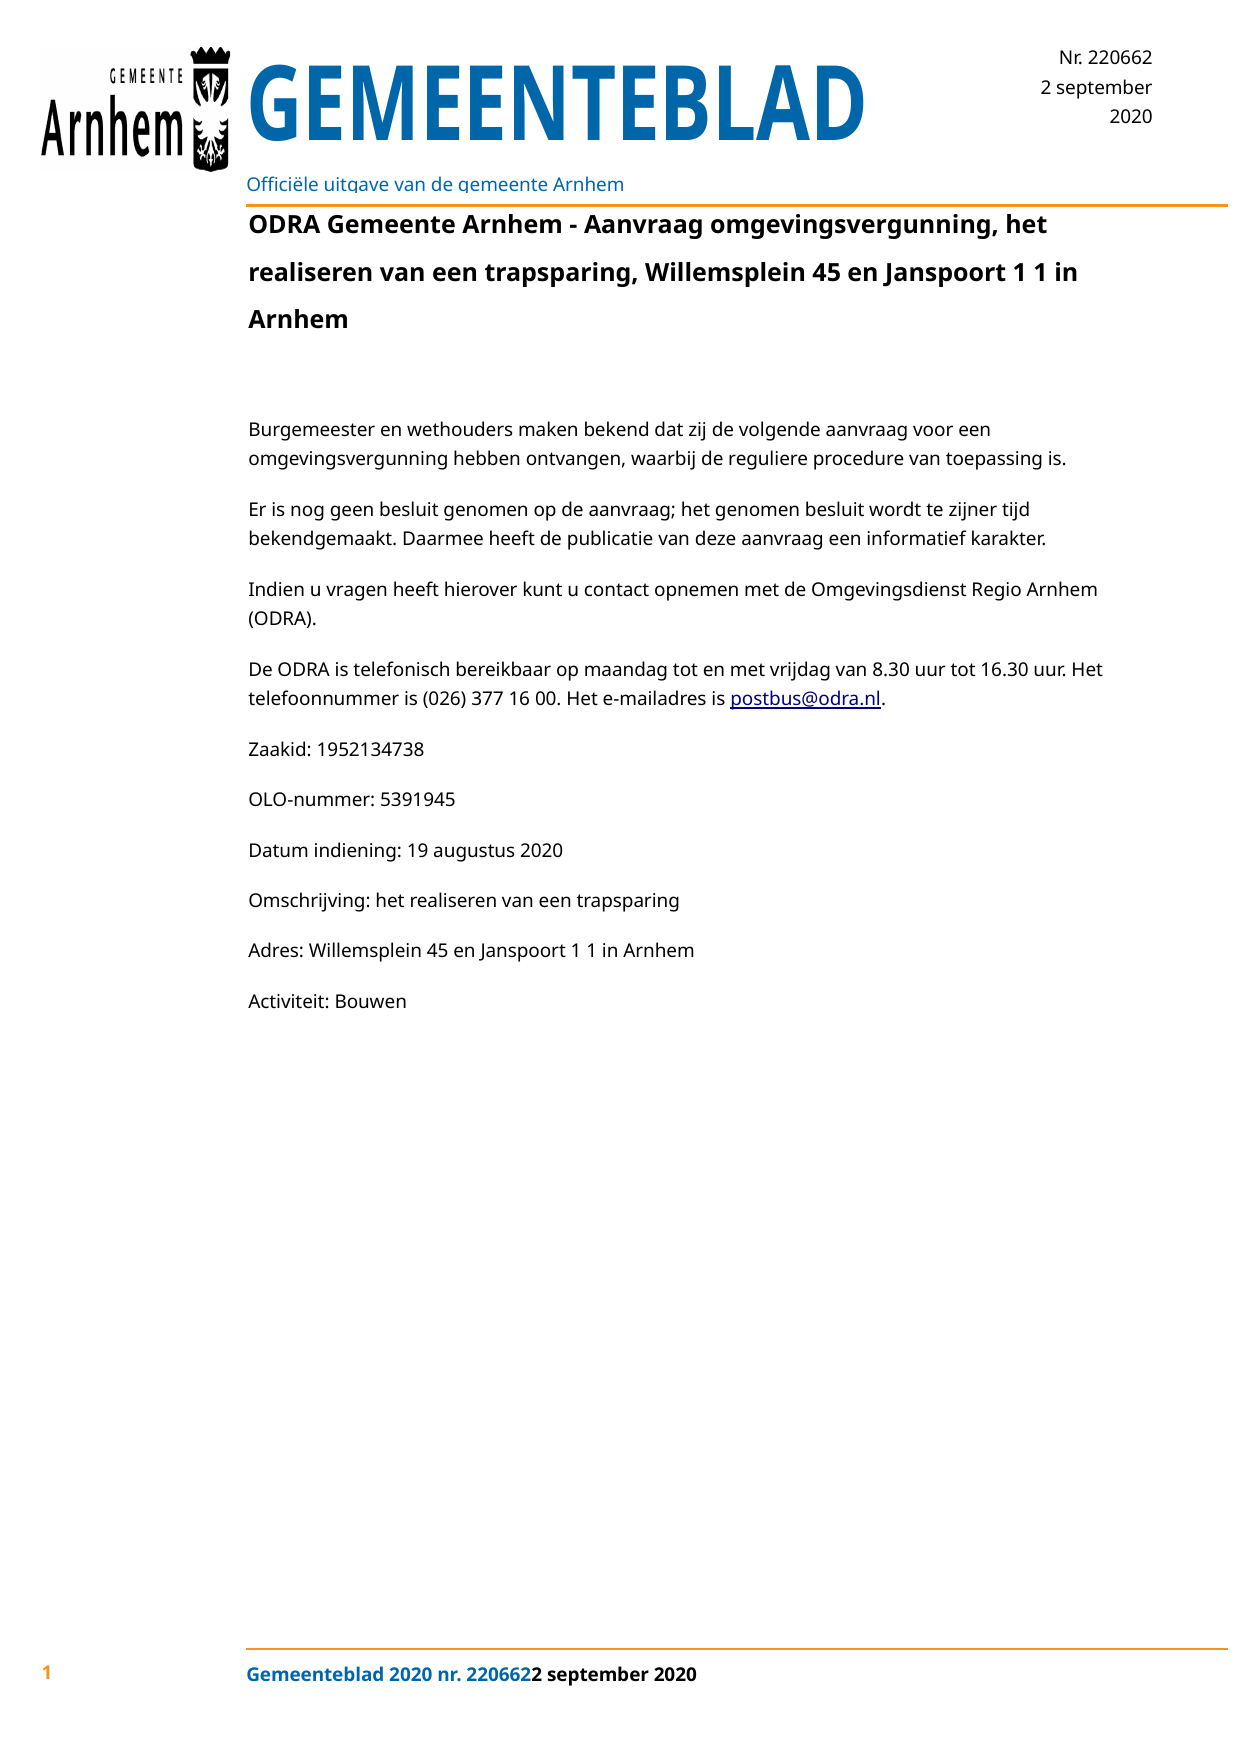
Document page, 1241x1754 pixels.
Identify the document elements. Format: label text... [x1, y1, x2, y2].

text Er is nog geen besluit genomen op de aanvraag; het genomen besluit wordt te zijner tijd bekendgemaakt. Daarmee heeft de publicatie van deze aanvraag een informatief karakter. [248, 496, 1152, 551]
text Burgemeester en wethouders maken bekend dat zij de volgende aanvraag voor een omgevingsvergunning hebben ontvangen, waarbij de reguliere procedure van toepassing is. [248, 416, 1152, 471]
text Datum indiening: 19 augustus 2020 [248, 837, 1152, 862]
text OLO-nummer: 5391945 [248, 786, 1152, 812]
text ODRA Gemeente Arnhem - Aanvraag omgevingsvergunning, het realiseren van een trapsparing, Willemsplein 45 en Janspoort 1 1 in Arnhem [248, 207, 1152, 336]
text Indien u vragen heeft hierover kunt u contact opnemen met de Omgevingsdienst Regio Arnhem (ODRA). [248, 576, 1152, 631]
text Zaakid: 1952134738 [248, 736, 1152, 762]
text Omschrijving: het realiseren van een trapsparing [248, 887, 1152, 913]
text Adres: Willemsplein 45 en Janspoort 1 1 in Arnhem [248, 938, 1152, 963]
picture [41, 47, 231, 172]
text De ODRA is telefonisch bereikbaar op maandag tot en met vrijdag van 8.30 uur tot 16.30 uur. Het telefoonnummer is (026) 377 16 00. Het e-mailadres is postbus@odra.nl. [248, 656, 1152, 711]
text Activiteit: Bouwen [248, 988, 1152, 1014]
